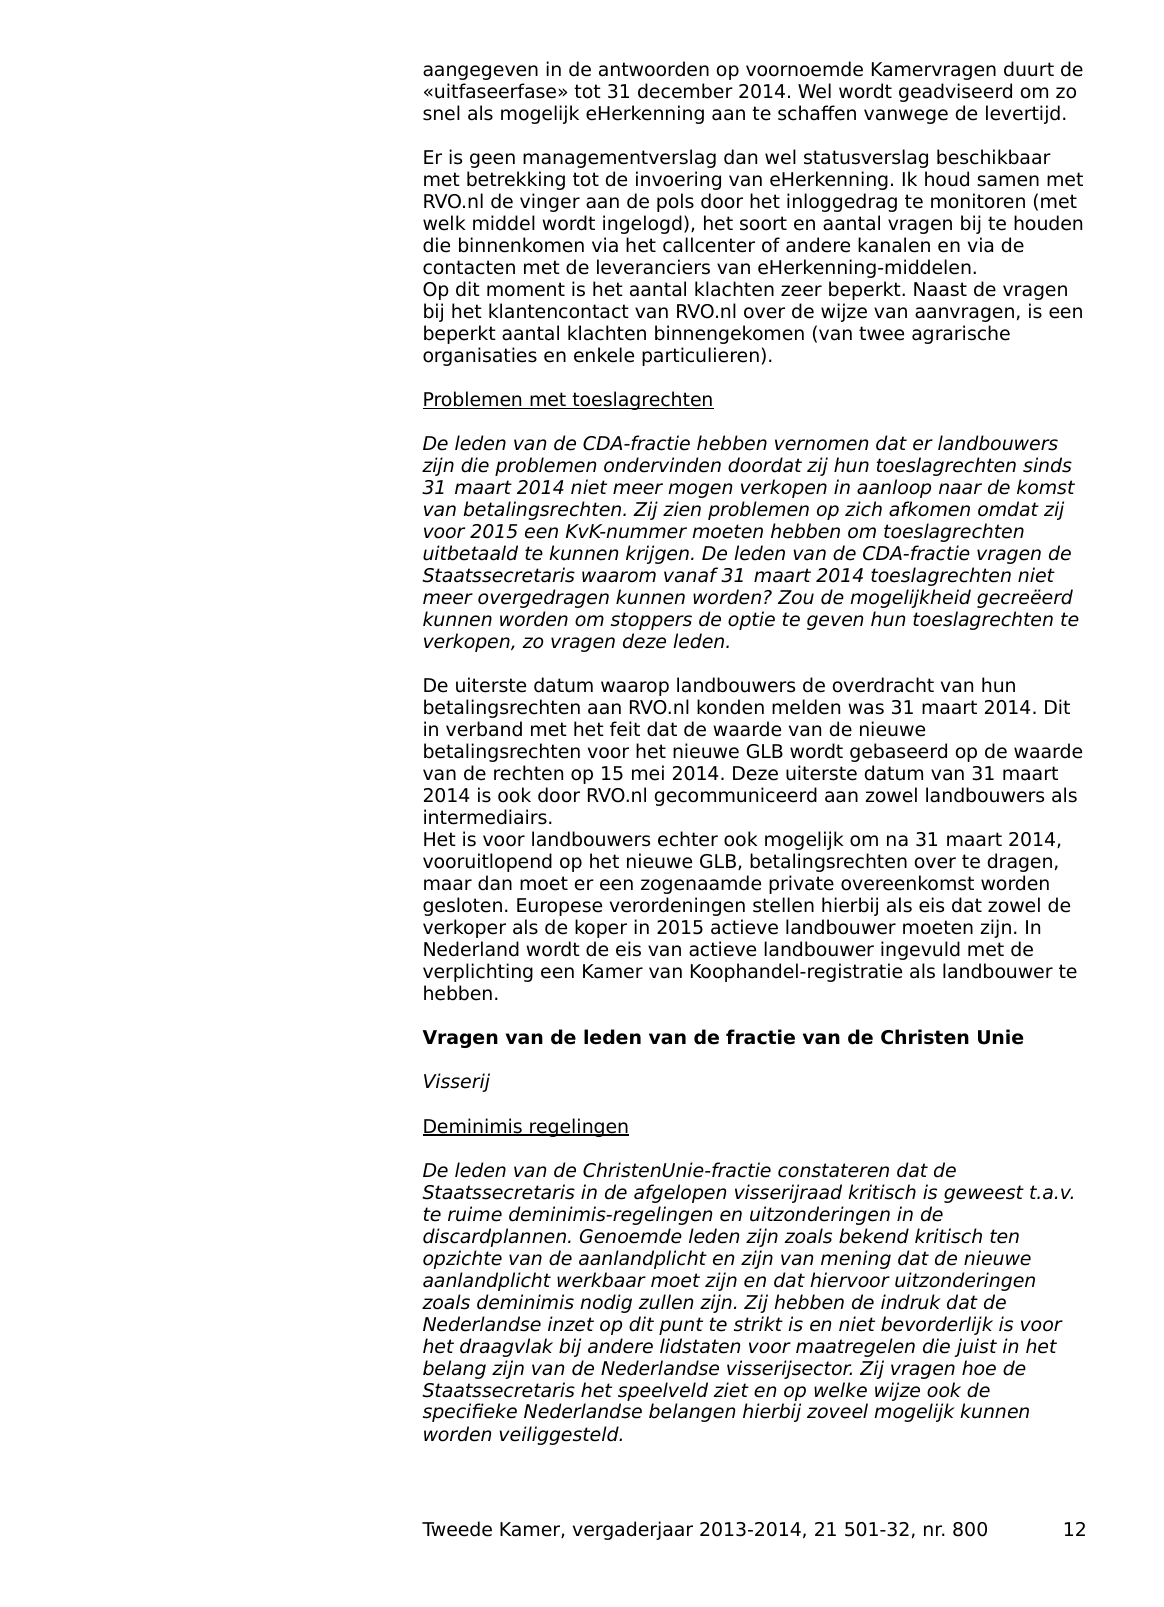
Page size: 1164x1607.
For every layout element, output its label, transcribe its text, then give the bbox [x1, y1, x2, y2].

text De leden van de CDA-fractie hebben vernomen dat er landbouwers zijn die problemen ondervinden doordat zij hun toeslagrechten sinds 31 maart 2014 niet meer mogen verkopen in aanloop naar de komst van betalingsrechten. Zij zien problemen op zich afkomen omdat zij voor 2015 een KvK-nummer moeten hebben om toeslagrechten uitbetaald te kunnen krijgen. De leden van de CDA-fractie vragen de Staatssecretaris waarom vanaf 31 maart 2014 toeslagrechten niet meer overgedragen kunnen worden? Zou de mogelijkheid gecreëerd kunnen worden om stoppers de optie te geven hun toeslagrechten te verkopen, zo vragen deze leden. [422, 433, 1087, 653]
subtitle Vragen van de leden van de fractie van de Christen Unie [422, 1027, 1087, 1049]
text Er is geen managementverslag dan wel statusverslag beschikbaar met betrekking tot de invoering van eHerkenning. Ik houd samen met RVO.nl de vinger aan de pols door het inloggedrag te monitoren (met welk middel wordt ingelogd), het soort en aantal vragen bij te houden die binnenkomen via het callcenter of andere kanalen en via de contacten met de leveranciers van eHerkenning-middelen. [422, 147, 1087, 279]
text Het is voor landbouwers echter ook mogelijk om na 31 maart 2014, vooruitlopend op het nieuwe GLB, betalingsrechten over te dragen, maar dan moet er een zogenaamde private overeenkomst worden gesloten. Europese verordeningen stellen hierbij als eis dat zowel de verkoper als de koper in 2015 actieve landbouwer moeten zijn. In Nederland wordt de eis van actieve landbouwer ingevuld met de verplichting een Kamer van Koophandel-registratie als landbouwer te hebben. [422, 829, 1087, 1005]
subtitle Deminimis regelingen [422, 1116, 1087, 1137]
text Op dit moment is het aantal klachten zeer beperkt. Naast de vragen bij het klantencontact van RVO.nl over de wijze van aanvragen, is een beperkt aantal klachten binnengekomen (van twee agrarische organisaties en enkele particulieren). [422, 279, 1087, 367]
subtitle Problemen met toeslagrechten [422, 389, 1087, 411]
text De uiterste datum waarop landbouwers de overdracht van hun betalingsrechten aan RVO.nl konden melden was 31 maart 2014. Dit in verband met het feit dat de waarde van de nieuwe betalingsrechten voor het nieuwe GLB wordt gebaseerd op de waarde van de rechten op 15 mei 2014. Deze uiterste datum van 31 maart 2014 is ook door RVO.nl gecommuniceerd aan zowel landbouwers als intermediairs. [422, 675, 1087, 829]
text De leden van de ChristenUnie-fractie constateren dat de Staatssecretaris in de afgelopen visserijraad kritisch is geweest t.a.v. te ruime deminimis-regelingen en uitzonderingen in de discardplannen. Genoemde leden zijn zoals bekend kritisch ten opzichte van de aanlandplicht en zijn van mening dat de nieuwe aanlandplicht werkbaar moet zijn en dat hiervoor uitzonderingen zoals deminimis nodig zullen zijn. Zij hebben de indruk dat de Nederlandse inzet op dit punt te strikt is en niet bevorderlijk is voor het draagvlak bij andere lidstaten voor maatregelen die juist in het belang zijn van de Nederlandse visserijsector. Zij vragen hoe de Staatssecretaris het speelveld ziet en op welke wijze ook de specifieke Nederlandse belangen hierbij zoveel mogelijk kunnen worden veiliggesteld. [422, 1160, 1087, 1445]
text aangegeven in de antwoorden op voornoemde Kamervragen duurt de «uitfaseerfase» tot 31 december 2014. Wel wordt geadviseerd om zo snel als mogelijk eHerkenning aan te schaffen vanwege de levertijd. [422, 59, 1087, 125]
subtitle Visserij [422, 1071, 1087, 1093]
